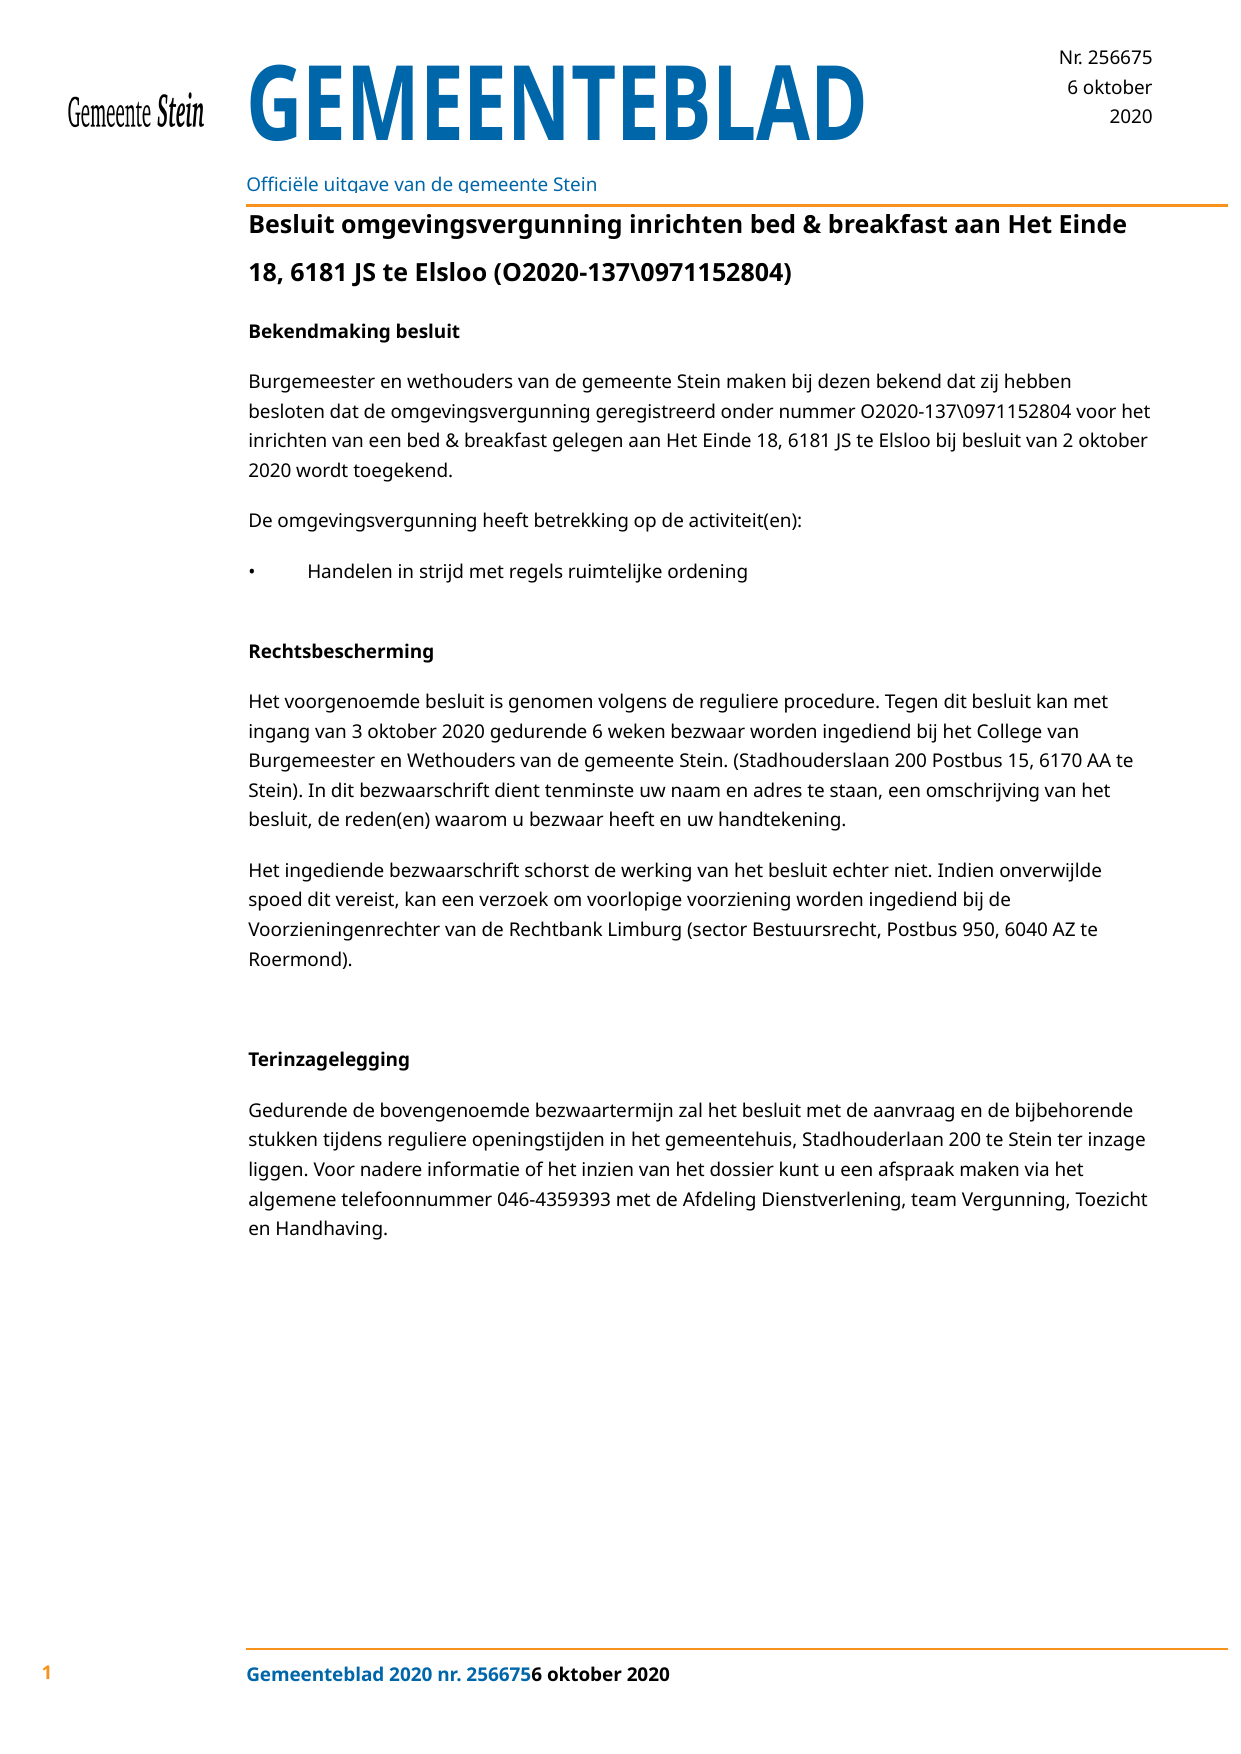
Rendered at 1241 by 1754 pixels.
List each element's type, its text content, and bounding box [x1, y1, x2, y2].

text Bekendmaking besluit [248, 318, 1152, 344]
text Besluit omgevingsvergunning inrichten bed & breakfast aan Het Einde 18, 6181 JS te Elsloo (O2020-137\0971152804) [248, 207, 1152, 288]
picture [41, 47, 231, 172]
list Handelen in strijd met regels ruimtelijke ordening [248, 558, 1152, 584]
text Het ingediende bezwaarschrift schorst de werking van het besluit echter niet. Indien onverwijlde spoed dit vereist, kan een verzoek om voorlopige voorziening worden ingediend bij de Voorzieningenrechter van de Rechtbank Limburg (sector Bestuursrecht, Postbus 950, 6040 AZ te Roermond). [248, 857, 1152, 972]
text Burgemeester en wethouders van de gemeente Stein maken bij dezen bekend dat zij hebben besloten dat de omgevingsvergunning geregistreerd onder nummer O2020-137\0971152804 voor het inrichten van een bed & breakfast gelegen aan Het Einde 18, 6181 JS te Elsloo bij besluit van 2 oktober 2020 wordt toegekend. [248, 368, 1152, 483]
text Het voorgenoemde besluit is genomen volgens de reguliere procedure. Tegen dit besluit kan met ingang van 3 oktober 2020 gedurende 6 weken bezwaar worden ingediend bij het College van Burgemeester en Wethouders van de gemeente Stein. (Stadhouderslaan 200 Postbus 15, 6170 AA te Stein). In dit bezwaarschrift dient tenminste uw naam en adres te staan, een omschrijving van het besluit, de reden(en) waarom u bezwaar heeft en uw handtekening. [248, 688, 1152, 832]
text Rechtsbescherming [248, 638, 1152, 664]
text De omgevingsvergunning heeft betrekking op de activiteit(en): [248, 507, 1152, 533]
text Terinzagelegging [248, 1047, 1152, 1072]
text Gedurende de bovengenoemde bezwaartermijn zal het besluit met de aanvraag en de bijbehorende stukken tijdens reguliere openingstijden in het gemeentehuis, Stadhouderlaan 200 te Stein ter inzage liggen. Voor nadere informatie of het inzien van het dossier kunt u een afspraak maken via het algemene telefoonnummer 046-4359393 met de Afdeling Dienstverlening, team Vergunning, Toezicht en Handhaving. [248, 1097, 1152, 1241]
